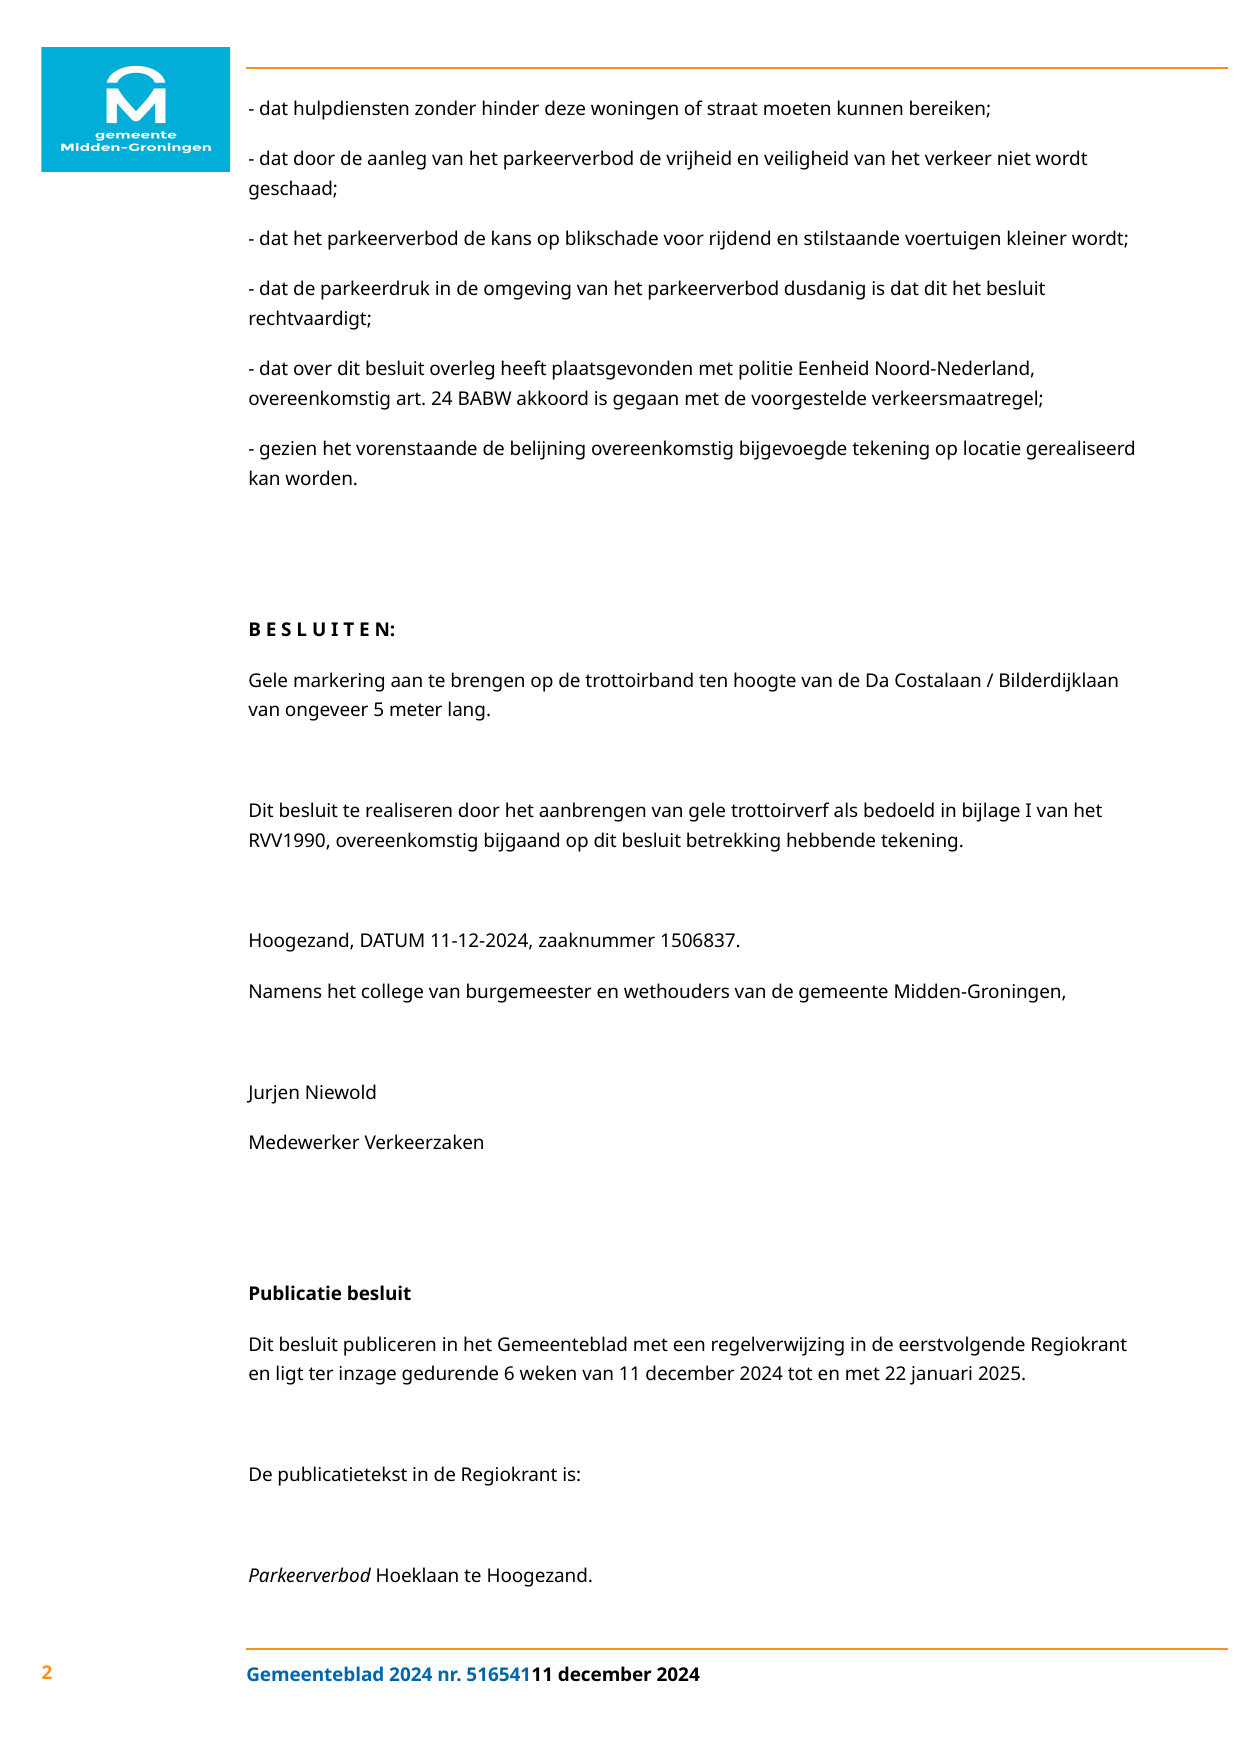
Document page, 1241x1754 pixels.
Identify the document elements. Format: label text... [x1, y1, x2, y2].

text - dat over dit besluit overleg heeft plaatsgevonden met politie Eenheid Noord-Nederland, overeenkomstig art. 24 BABW akkoord is gegaan met de voorgestelde verkeersmaatregel; [248, 356, 1152, 411]
text Medewerker Verkeerzaken [248, 1129, 1152, 1155]
text - dat de parkeerdruk in de omgeving van het parkeerverbod dusdanig is dat dit het besluit rechtvaardigt; [248, 276, 1152, 331]
picture [107, 89, 165, 122]
text B E S L U I T E N: [248, 616, 1152, 642]
text Parkeerverbod Hoeklaan te Hoogezand. [248, 1562, 1152, 1588]
text Hoogezand, DATUM 11-12-2024, zaaknummer 1506837. [248, 928, 1152, 953]
picture [184, 146, 190, 153]
text Gele markering aan te brengen op de trottoirband ten hoogte van de Da Costalaan / Bilderdijklaan van ongeveer 5 meter lang. [248, 667, 1152, 722]
text Dit besluit publiceren in het Gemeenteblad met een regelverwijzing in de eerstvolgende Regiokrant en ligt ter inzage gedurende 6 weken van 11 december 2024 tot en met 22 januari 2025. [248, 1331, 1152, 1386]
text - dat door de aanleg van het parkeerverbod de vrijheid en veiligheid van het verkeer niet wordt geschaad; [248, 145, 1152, 201]
text Jurjen Niewold [248, 1079, 1152, 1105]
text - gezien het vorenstaande de belijning overeenkomstig bijgevoegde tekening op locatie gerealiseerd kan worden. [248, 436, 1152, 491]
text Namens het college van burgemeester en wethouders van de gemeente Midden-Groningen, [248, 978, 1152, 1004]
text Publicatie besluit [248, 1281, 1152, 1306]
text - dat hulpdiensten zonder hinder deze woningen of straat moeten kunnen bereiken; [248, 95, 1152, 121]
picture [108, 66, 164, 82]
text De publicatietekst in de Regiokrant is: [248, 1461, 1152, 1487]
text - dat het parkeerverbod de kans op blikschade voor rijdend en stilstaande voertuigen kleiner wordt; [248, 225, 1152, 251]
text Dit besluit te realiseren door het aanbrengen van gele trottoirverf als bedoeld in bijlage I van het RVV1990, overeenkomstig bijgaand op dit besluit betrekking hebbende tekening. [248, 797, 1152, 853]
